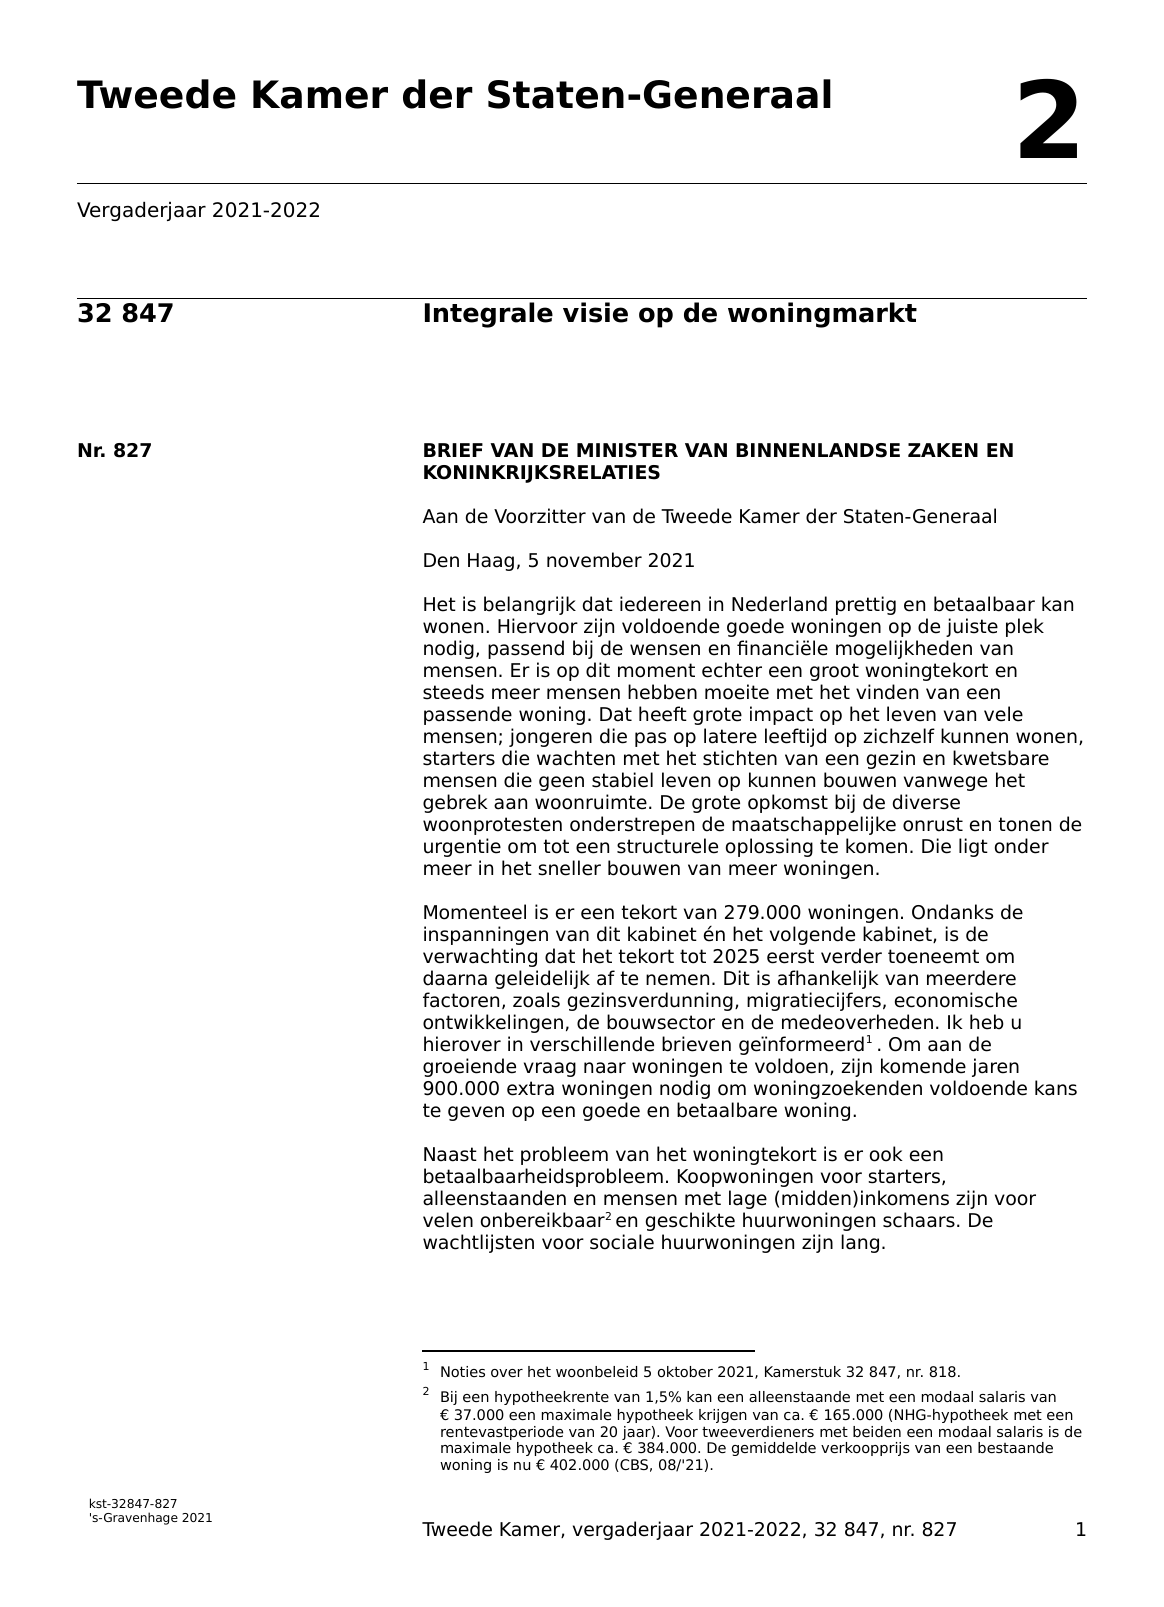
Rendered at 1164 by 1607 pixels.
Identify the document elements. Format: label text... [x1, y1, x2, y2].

subtitle 32 847 Integrale visie op de woningmarkt [77, 299, 1087, 329]
text Noties over het woonbeleid 5 oktober 2021, Kamerstuk 32 847, nr. 818. [422, 1360, 1087, 1382]
table_header 2 [886, 59, 1087, 183]
text kst-32847-827 [88, 1497, 323, 1511]
text 's-Gravenhage 2021 [88, 1511, 323, 1525]
text Momenteel is er een tekort van 279.000 woningen. Ondanks de inspanningen van dit kabinet én het volgende kabinet, is de verwachting dat het tekort tot 2025 eerst verder toeneemt om daarna geleidelijk af te nemen. Dit is afhankelijk van meerdere factoren, zoals gezinsverdunning, migratiecijfers, economische ontwikkelingen, de bouwsector en de medeoverheden. Ik heb u hierover in verschillende brieven geïnformeerd. Om aan de groeiende vraag naar woningen te voldoen, zijn komende jaren 900.000 extra woningen nodig om woningzoekenden voldoende kans te geven op een goede en betaalbare woning. [422, 902, 1087, 1122]
text Den Haag, 5 november 2021 [422, 550, 1087, 572]
table_cell Vergaderjaar 2021-2022 [77, 184, 1087, 298]
table_header Tweede Kamer der Staten-Generaal [77, 59, 886, 183]
text Het is belangrijk dat iedereen in Nederland prettig en betaalbaar kan wonen. Hiervoor zijn voldoende goede woningen op de juiste plek nodig, passend bij de wensen en financiële mogelijkheden van mensen. Er is op dit moment echter een groot woningtekort en steeds meer mensen hebben moeite met het vinden van een passende woning. Dat heeft grote impact op het leven van vele mensen; jongeren die pas op latere leeftijd op zichzelf kunnen wonen, starters die wachten met het stichten van een gezin en kwetsbare mensen die geen stabiel leven op kunnen bouwen vanwege het gebrek aan woonruimte. De grote opkomst bij de diverse woonprotesten onderstrepen de maatschappelijke onrust en tonen de urgentie om tot een structurele oplossing te komen. Die ligt onder meer in het sneller bouwen van meer woningen. [422, 594, 1087, 880]
subtitle Nr. 827 BRIEF VAN DE MINISTER VAN BINNENLANDSE ZAKEN EN KONINKRIJKSRELATIES [77, 440, 1087, 484]
text Bij een hypotheekrente van 1,5% kan een alleenstaande met een modaal salaris van € 37.000 een maximale hypotheek krijgen van ca. € 165.000 (NHG-hypotheek met een rentevastperiode van 20 jaar). Voor tweeverdieners met beiden een modaal salaris is de maximale hypotheek ca. € 384.000. De gemiddelde verkoopprijs van een bestaande woning is nu € 402.000 (CBS, 08/'21). [422, 1385, 1087, 1474]
text Aan de Voorzitter van de Tweede Kamer der Staten-Generaal [422, 506, 1087, 528]
text Naast het probleem van het woningtekort is er ook een betaalbaarheidsprobleem. Koopwoningen voor starters, alleenstaanden en mensen met lage (midden)inkomens zijn voor velen onbereikbaaren geschikte huurwoningen schaars. De wachtlijsten voor sociale huurwoningen zijn lang. [422, 1144, 1087, 1254]
